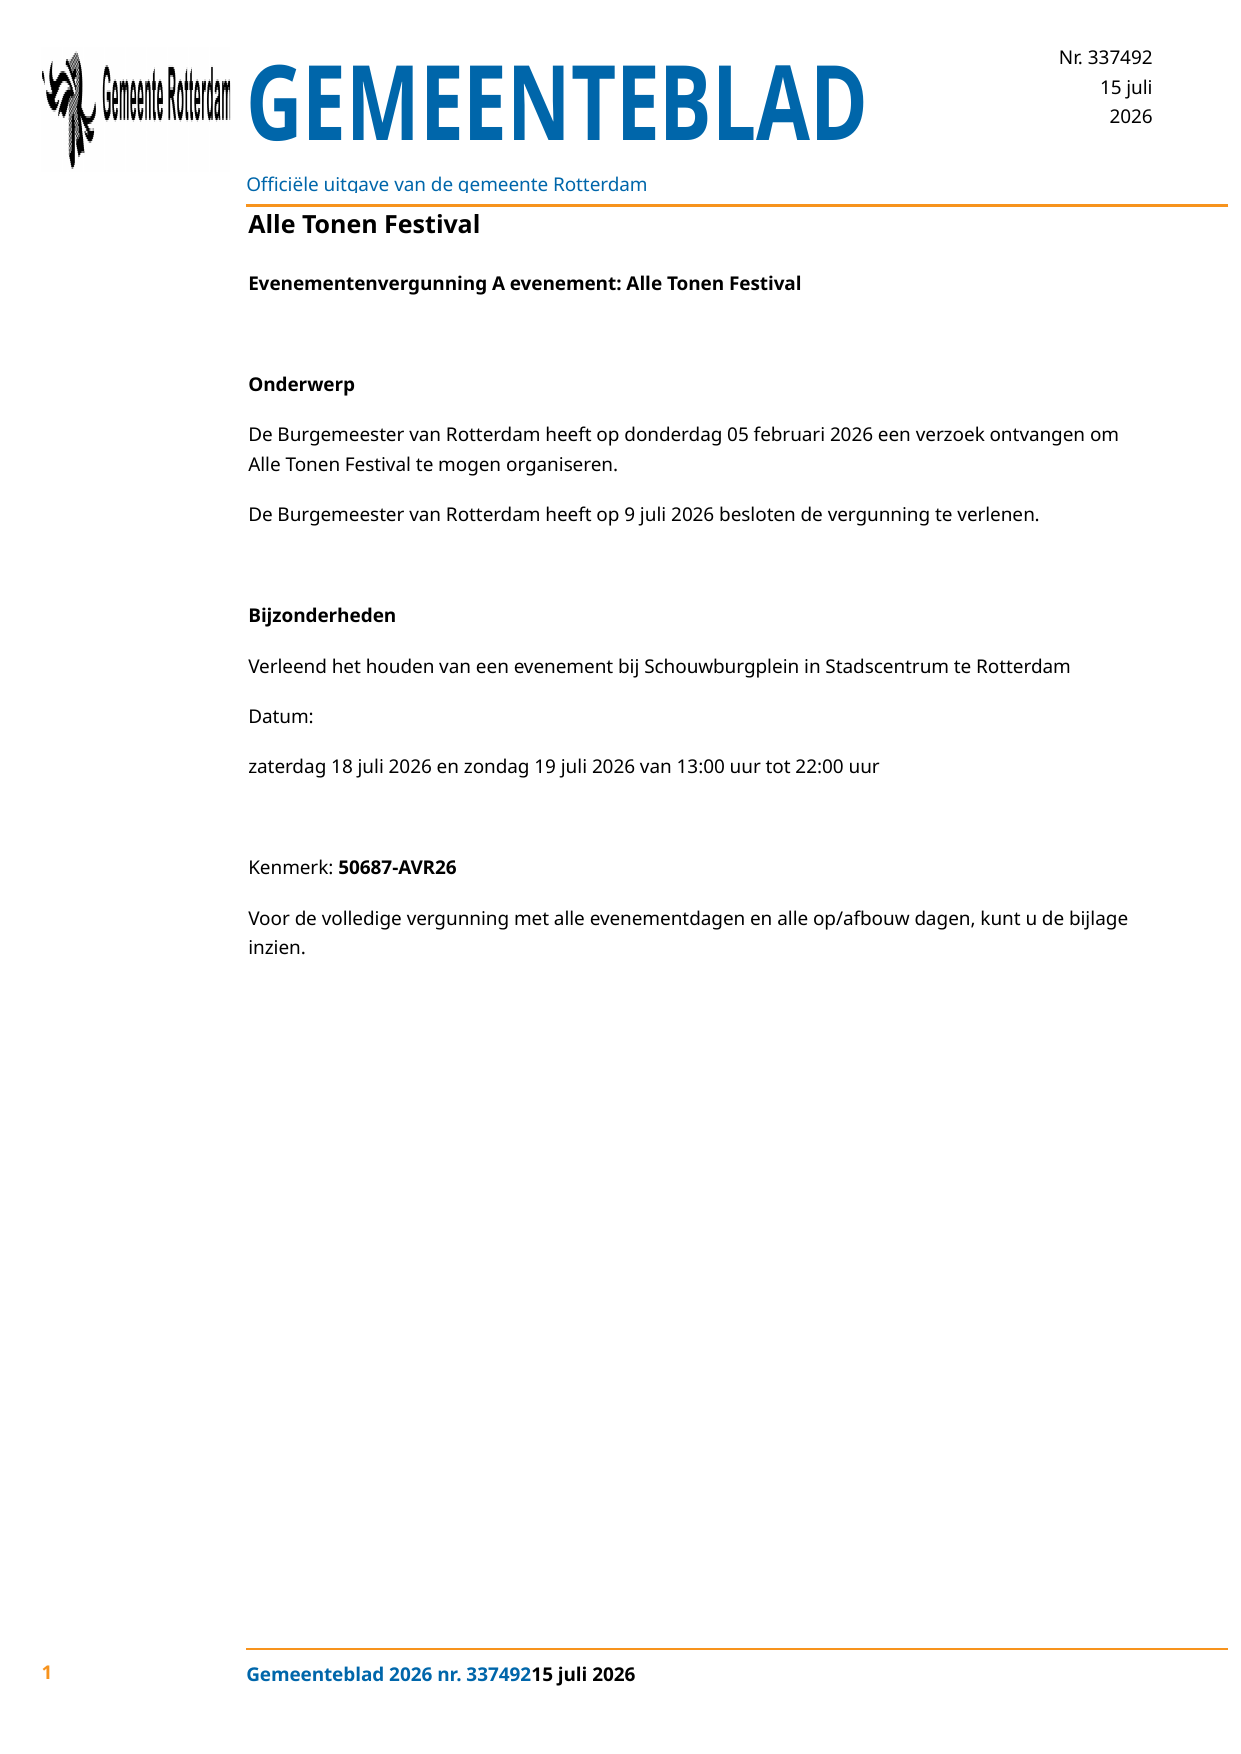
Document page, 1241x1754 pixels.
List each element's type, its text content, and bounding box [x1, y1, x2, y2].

text Evenementenvergunning A evenement: Alle Tonen Festival [248, 270, 1152, 296]
text Voor de volledige vergunning met alle evenementdagen en alle op/afbouw dagen, kunt u de bijlage inzien. [248, 905, 1152, 960]
text zaterdag 18 juli 2026 en zondag 19 juli 2026 van 13:00 uur tot 22:00 uur [248, 754, 1152, 779]
text Alle Tonen Festival [248, 207, 1152, 241]
text Datum: [248, 703, 1152, 729]
text Onderwerp [248, 371, 1152, 397]
text Bijzonderheden [248, 602, 1152, 628]
text De Burgemeester van Rotterdam heeft op 9 juli 2026 besloten de vergunning te verlenen. [248, 502, 1152, 527]
text Kenmerk: 50687-AVR26 [248, 854, 1152, 880]
picture [41, 47, 231, 172]
text De Burgemeester van Rotterdam heeft op donderdag 05 februari 2026 een verzoek ontvangen om Alle Tonen Festival te mogen organiseren. [248, 422, 1152, 477]
text Verleend het houden van een evenement bij Schouwburgplein in Stadscentrum te Rotterdam [248, 653, 1152, 678]
